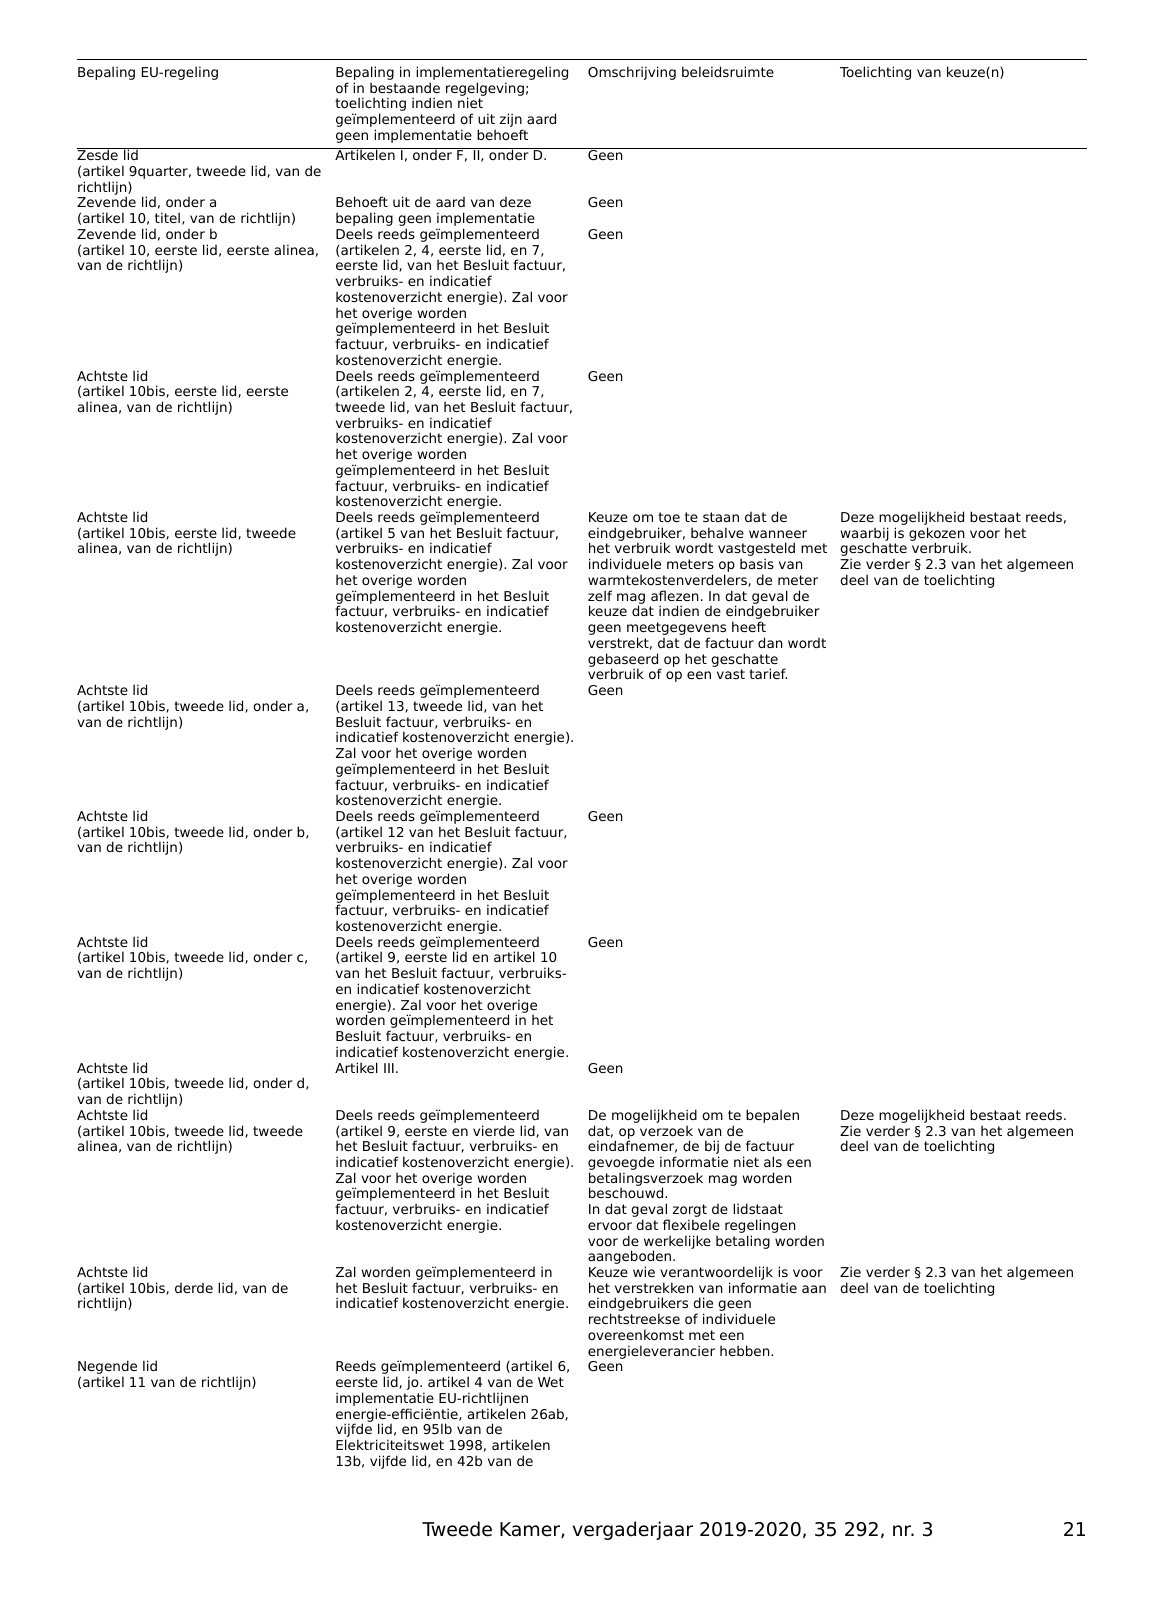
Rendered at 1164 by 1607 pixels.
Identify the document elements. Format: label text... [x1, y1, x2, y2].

table_cell Geen [582, 195, 834, 227]
table_cell Achtste lid (artikel 10bis, tweede lid, onder c, van de richtlijn) [77, 935, 329, 1060]
table_cell Achtste lid (artikel 10bis, tweede lid, onder a, van de richtlijn) [77, 683, 329, 809]
table_cell Deze mogelijkheid bestaat reeds. Zie verder § 2.3 van het algemeen deel van de toelichting [834, 1108, 1087, 1265]
table_cell Geen [582, 149, 834, 195]
table_cell [834, 935, 1087, 1060]
table_cell Deels reeds geïmplementeerd (artikel 5 van het Besluit factuur, verbruiks- en indicatief kostenoverzicht energie). Zal voor het overige worden geïmplementeerd in het Besluit factuur, verbruiks- en indicatief kostenoverzicht energie. [329, 510, 582, 683]
table_cell Artikel III. [329, 1060, 582, 1108]
table_cell Keuze om toe te staan dat de eindgebruiker, behalve wanneer het verbruik wordt vastgesteld met individuele meters op basis van warmtekostenverdelers, de meter zelf mag aflezen. In dat geval de keuze dat indien de eindgebruiker geen meetgegevens heeft verstrekt, dat de factuur dan wordt gebaseerd op het geschatte verbruik of op een vast tarief. [582, 510, 834, 683]
table_cell Deels reeds geïmplementeerd (artikelen 2, 4, eerste lid, en 7, eerste lid, van het Besluit factuur, verbruiks- en indicatief kostenoverzicht energie). Zal voor het overige worden geïmplementeerd in het Besluit factuur, verbruiks- en indicatief kostenoverzicht energie. [329, 227, 582, 368]
table_cell De mogelijkheid om te bepalen dat, op verzoek van de eindafnemer, de bij de factuur gevoegde informatie niet als een betalingsverzoek mag worden beschouwd. In dat geval zorgt de lidstaat ervoor dat flexibele regelingen voor de werkelijke betaling worden aangeboden. [582, 1108, 834, 1265]
table_cell Geen [582, 1359, 834, 1469]
table_cell Zevende lid, onder a (artikel 10, titel, van de richtlijn) [77, 195, 329, 227]
table_cell Achtste lid (artikel 10bis, tweede lid, tweede alinea, van de richtlijn) [77, 1108, 329, 1265]
table_cell Deels reeds geïmplementeerd (artikel 9, eerste lid en artikel 10 van het Besluit factuur, verbruiks- en indicatief kostenoverzicht energie). Zal voor het overige worden geïmplementeerd in het Besluit factuur, verbruiks- en indicatief kostenoverzicht energie. [329, 935, 582, 1060]
table_cell [834, 1060, 1087, 1108]
table_cell Zie verder § 2.3 van het algemeen deel van de toelichting [834, 1265, 1087, 1359]
table_cell Keuze wie verantwoordelijk is voor het verstrekken van informatie aan eindgebruikers die geen rechtstreekse of individuele overeenkomst met een energieleverancier hebben. [582, 1265, 834, 1359]
table_cell Zal worden geïmplementeerd in het Besluit factuur, verbruiks- en indicatief kostenoverzicht energie. [329, 1265, 582, 1359]
table_cell Geen [582, 809, 834, 934]
table_cell [834, 809, 1087, 934]
table_header Bepaling EU-regeling [77, 60, 329, 148]
table_cell Artikelen I, onder F, II, onder D. [329, 149, 582, 195]
table_header Toelichting van keuze(n) [834, 60, 1087, 148]
table_cell Achtste lid (artikel 10bis, derde lid, van de richtlijn) [77, 1265, 329, 1359]
table_cell Achtste lid (artikel 10bis, tweede lid, onder d, van de richtlijn) [77, 1060, 329, 1108]
table_cell Reeds geïmplementeerd (artikel 6, eerste lid, jo. artikel 4 van de Wet implementatie EU-richtlijnen energie-efficiëntie, artikelen 26ab, vijfde lid, en 95lb van de Elektriciteitswet 1998, artikelen 13b, vijfde lid, en 42b van de [329, 1359, 582, 1469]
table_cell Achtste lid (artikel 10bis, eerste lid, eerste alinea, van de richtlijn) [77, 368, 329, 510]
table_cell [834, 195, 1087, 227]
table_cell Deze mogelijkheid bestaat reeds, waarbij is gekozen voor het geschatte verbruik. Zie verder § 2.3 van het algemeen deel van de toelichting [834, 510, 1087, 683]
table_header Omschrijving beleidsruimte [582, 60, 834, 148]
table_cell Zesde lid (artikel 9quarter, tweede lid, van de richtlijn) [77, 149, 329, 195]
table_cell Deels reeds geïmplementeerd (artikel 12 van het Besluit factuur, verbruiks- en indicatief kostenoverzicht energie). Zal voor het overige worden geïmplementeerd in het Besluit factuur, verbruiks- en indicatief kostenoverzicht energie. [329, 809, 582, 934]
table_cell Geen [582, 683, 834, 809]
table_cell [834, 227, 1087, 368]
table_cell Achtste lid (artikel 10bis, eerste lid, tweede alinea, van de richtlijn) [77, 510, 329, 683]
table_cell Geen [582, 368, 834, 510]
table_cell Geen [582, 227, 834, 368]
table_header Bepaling in implementatieregeling of in bestaande regelgeving; toelichting indien niet geïmplementeerd of uit zijn aard geen implementatie behoeft [329, 60, 582, 148]
table_cell [834, 1359, 1087, 1469]
table_cell Deels reeds geïmplementeerd (artikelen 2, 4, eerste lid, en 7, tweede lid, van het Besluit factuur, verbruiks- en indicatief kostenoverzicht energie). Zal voor het overige worden geïmplementeerd in het Besluit factuur, verbruiks- en indicatief kostenoverzicht energie. [329, 368, 582, 510]
table_cell Behoeft uit de aard van deze bepaling geen implementatie [329, 195, 582, 227]
table_cell Zevende lid, onder b (artikel 10, eerste lid, eerste alinea, van de richtlijn) [77, 227, 329, 368]
table_cell Achtste lid (artikel 10bis, tweede lid, onder b, van de richtlijn) [77, 809, 329, 934]
table_cell Geen [582, 935, 834, 1060]
table_cell Geen [582, 1060, 834, 1108]
table_cell [834, 368, 1087, 510]
table_cell [834, 683, 1087, 809]
table_cell Deels reeds geïmplementeerd (artikel 13, tweede lid, van het Besluit factuur, verbruiks- en indicatief kostenoverzicht energie). Zal voor het overige worden geïmplementeerd in het Besluit factuur, verbruiks- en indicatief kostenoverzicht energie. [329, 683, 582, 809]
table_cell [834, 149, 1087, 195]
table_cell Negende lid (artikel 11 van de richtlijn) [77, 1359, 329, 1469]
table_cell Deels reeds geïmplementeerd (artikel 9, eerste en vierde lid, van het Besluit factuur, verbruiks- en indicatief kostenoverzicht energie). Zal voor het overige worden geïmplementeerd in het Besluit factuur, verbruiks- en indicatief kostenoverzicht energie. [329, 1108, 582, 1265]
